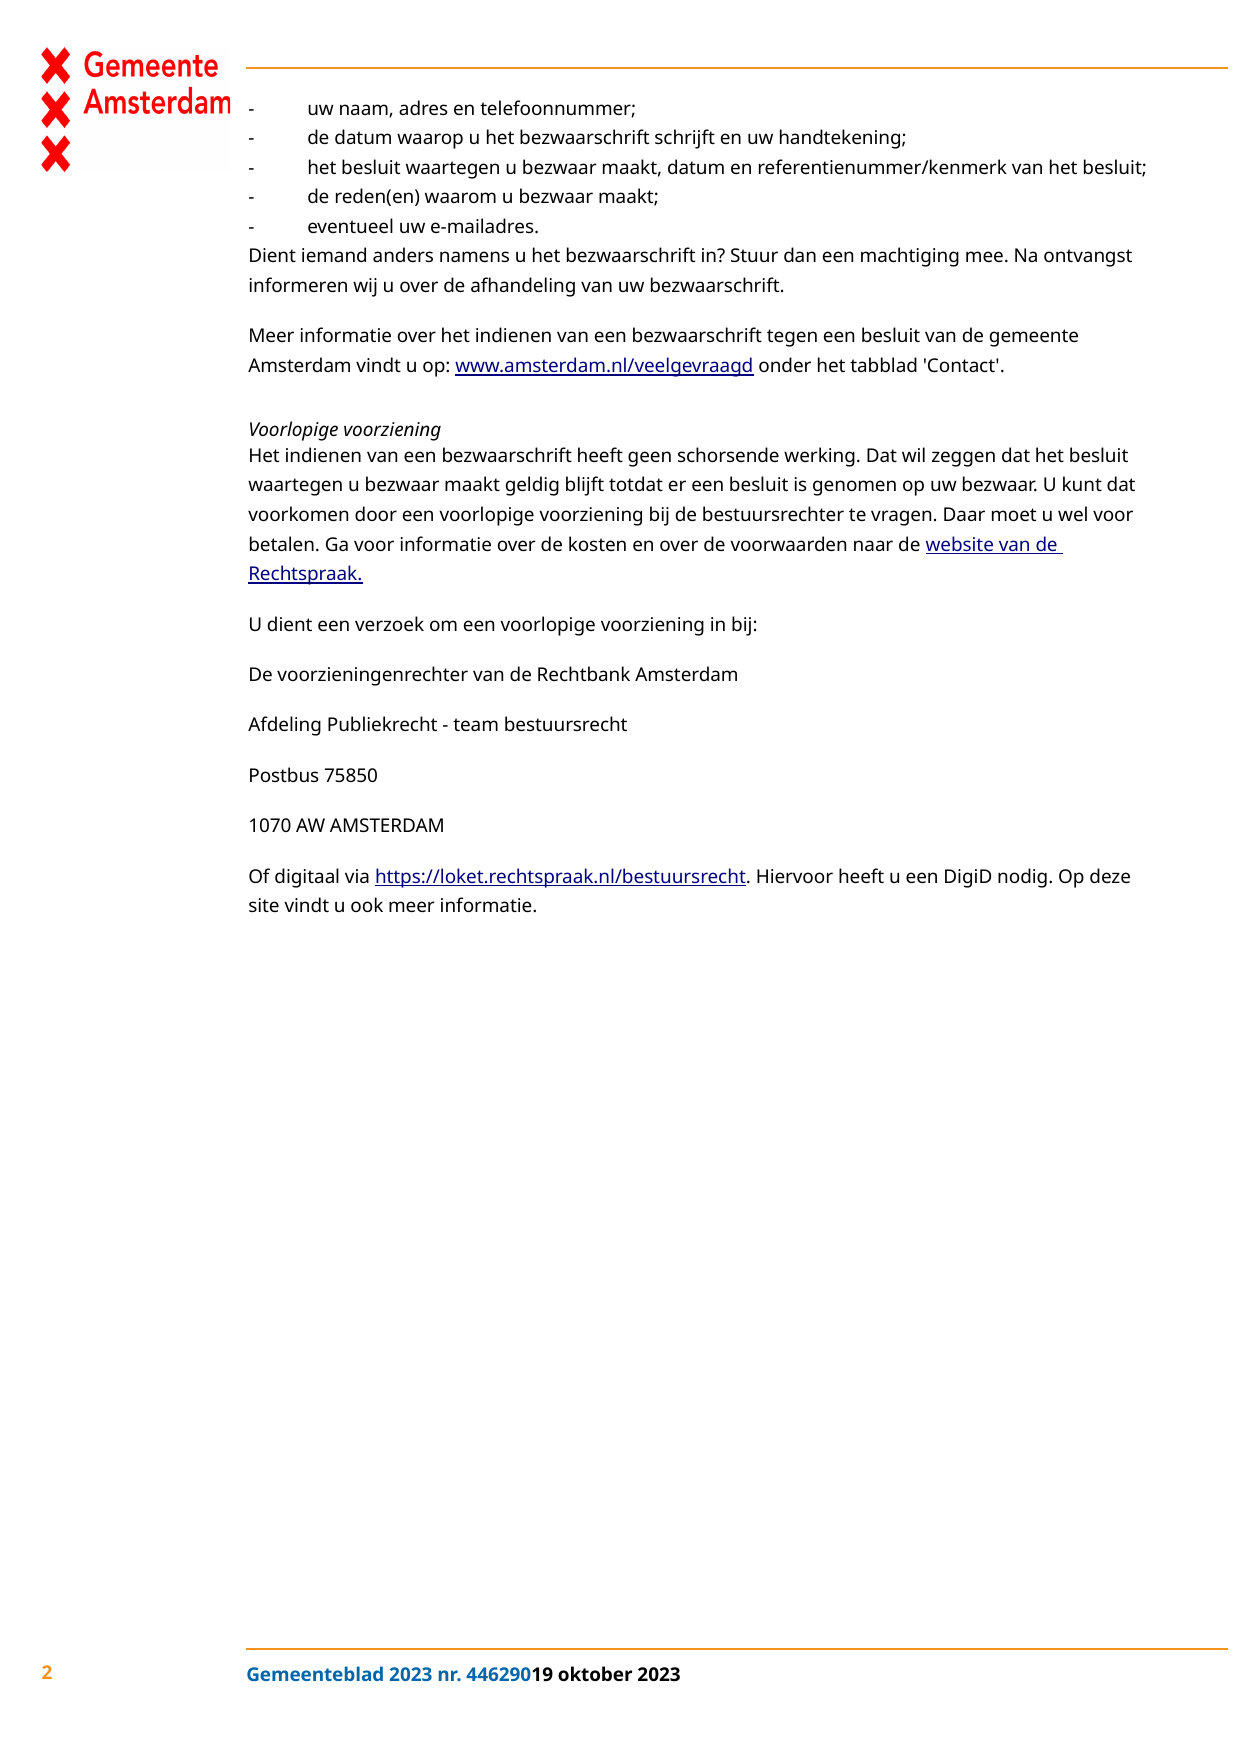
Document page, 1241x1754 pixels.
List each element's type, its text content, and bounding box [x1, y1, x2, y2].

picture [41, 47, 231, 172]
list het besluit waartegen u bezwaar maakt, datum en referentienummer/kenmerk van het besluit; [248, 154, 1152, 180]
text Voorlopige voorziening [248, 416, 1152, 442]
text Het indienen van een bezwaarschrift heeft geen schorsende werking. Dat wil zeggen dat het besluit waartegen u bezwaar maakt geldig blijft totdat er een besluit is genomen op uw bezwaar. U kunt dat voorkomen door een voorlopige voorziening bij de bestuursrechter te vragen. Daar moet u wel voor betalen. Ga voor informatie over de kosten en over de voorwaarden naar de website van de Rechtspraak. [248, 442, 1152, 586]
text Dient iemand anders namens u het bezwaarschrift in? Stuur dan een machtiging mee. Na ontvangst informeren wij u over de afhandeling van uw bezwaarschrift. [248, 243, 1152, 298]
text 1070 AW AMSTERDAM [248, 812, 1152, 838]
list de reden(en) waarom u bezwaar maakt; [248, 183, 1152, 209]
text U dient een verzoek om een voorlopige voorziening in bij: [248, 611, 1152, 636]
text De voorzieningenrechter van de Rechtbank Amsterdam [248, 661, 1152, 687]
text Afdeling Publiekrecht - team bestuursrecht [248, 712, 1152, 737]
list eventueel uw e-mailadres. [248, 213, 1152, 239]
text Postbus 75850 [248, 762, 1152, 788]
list uw naam, adres en telefoonnummer; [248, 95, 1152, 121]
list de datum waarop u het bezwaarschrift schrijft en uw handtekening; [248, 124, 1152, 150]
text Meer informatie over het indienen van een bezwaarschrift tegen een besluit van de gemeente Amsterdam vindt u op: www.amsterdam.nl/veelgevraagd onder het tabblad 'Contact'. [248, 323, 1152, 378]
text Of digitaal via https://loket.rechtspraak.nl/bestuursrecht. Hiervoor heeft u een DigiD nodig. Op deze site vindt u ook meer informatie. [248, 863, 1152, 918]
